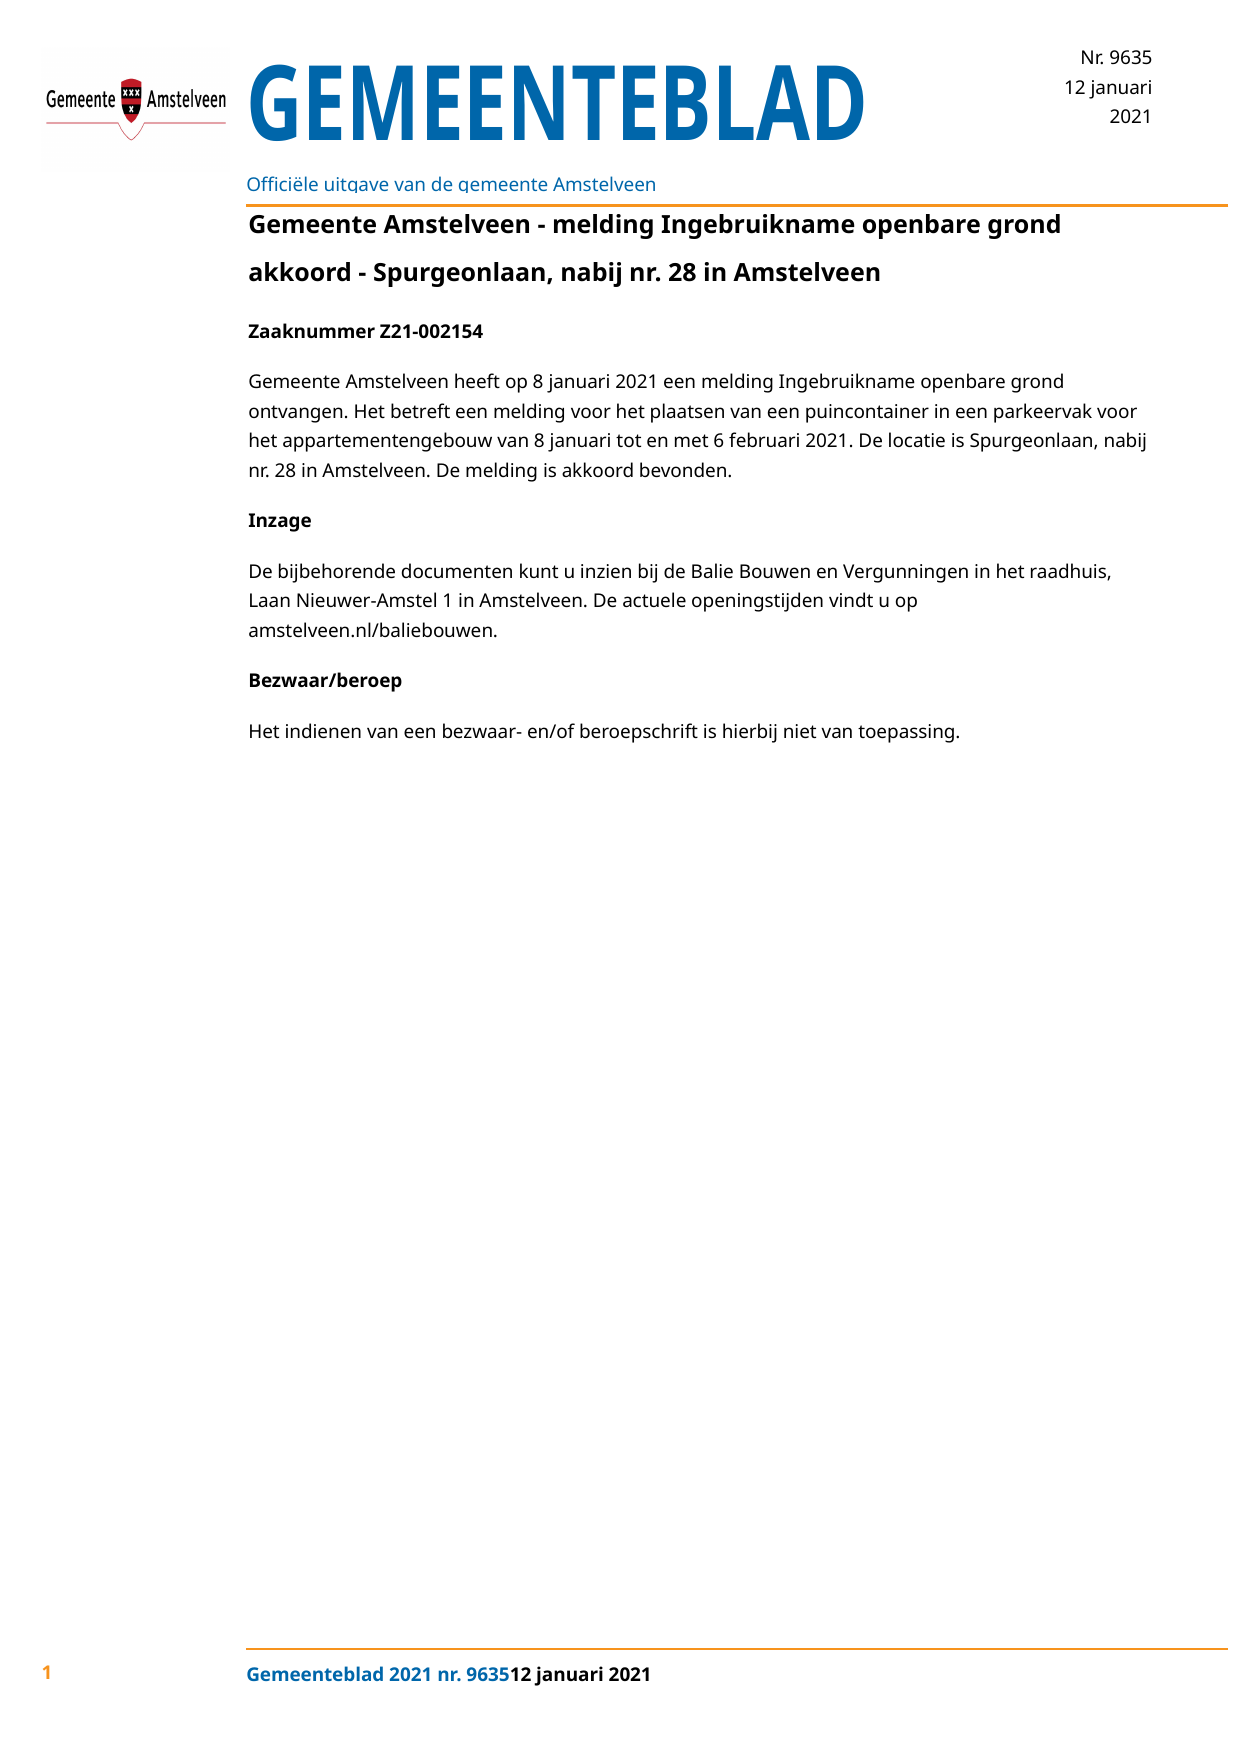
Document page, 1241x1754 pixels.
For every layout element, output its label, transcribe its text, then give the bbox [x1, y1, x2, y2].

text Het indienen van een bezwaar- en/of beroepschrift is hierbij niet van toepassing. [248, 718, 1152, 744]
text Inzage [248, 507, 1152, 533]
text Zaaknummer Z21-002154 [248, 318, 1152, 344]
text Bezwaar/beroep [248, 667, 1152, 693]
text Gemeente Amstelveen heeft op 8 januari 2021 een melding Ingebruikname openbare grond ontvangen. Het betreft een melding voor het plaatsen van een puincontainer in een parkeervak voor het appartementengebouw van 8 januari tot en met 6 februari 2021. De locatie is Spurgeonlaan, nabij nr. 28 in Amstelveen. De melding is akkoord bevonden. [248, 368, 1152, 483]
text Gemeente Amstelveen - melding Ingebruikname openbare grond akkoord - Spurgeonlaan, nabij nr. 28 in Amstelveen [248, 207, 1152, 288]
picture [41, 47, 231, 172]
text De bijbehorende documenten kunt u inzien bij de Balie Bouwen en Vergunningen in het raadhuis, Laan Nieuwer-Amstel 1 in Amstelveen. De actuele openingstijden vindt u op amstelveen.nl/baliebouwen. [248, 558, 1152, 643]
